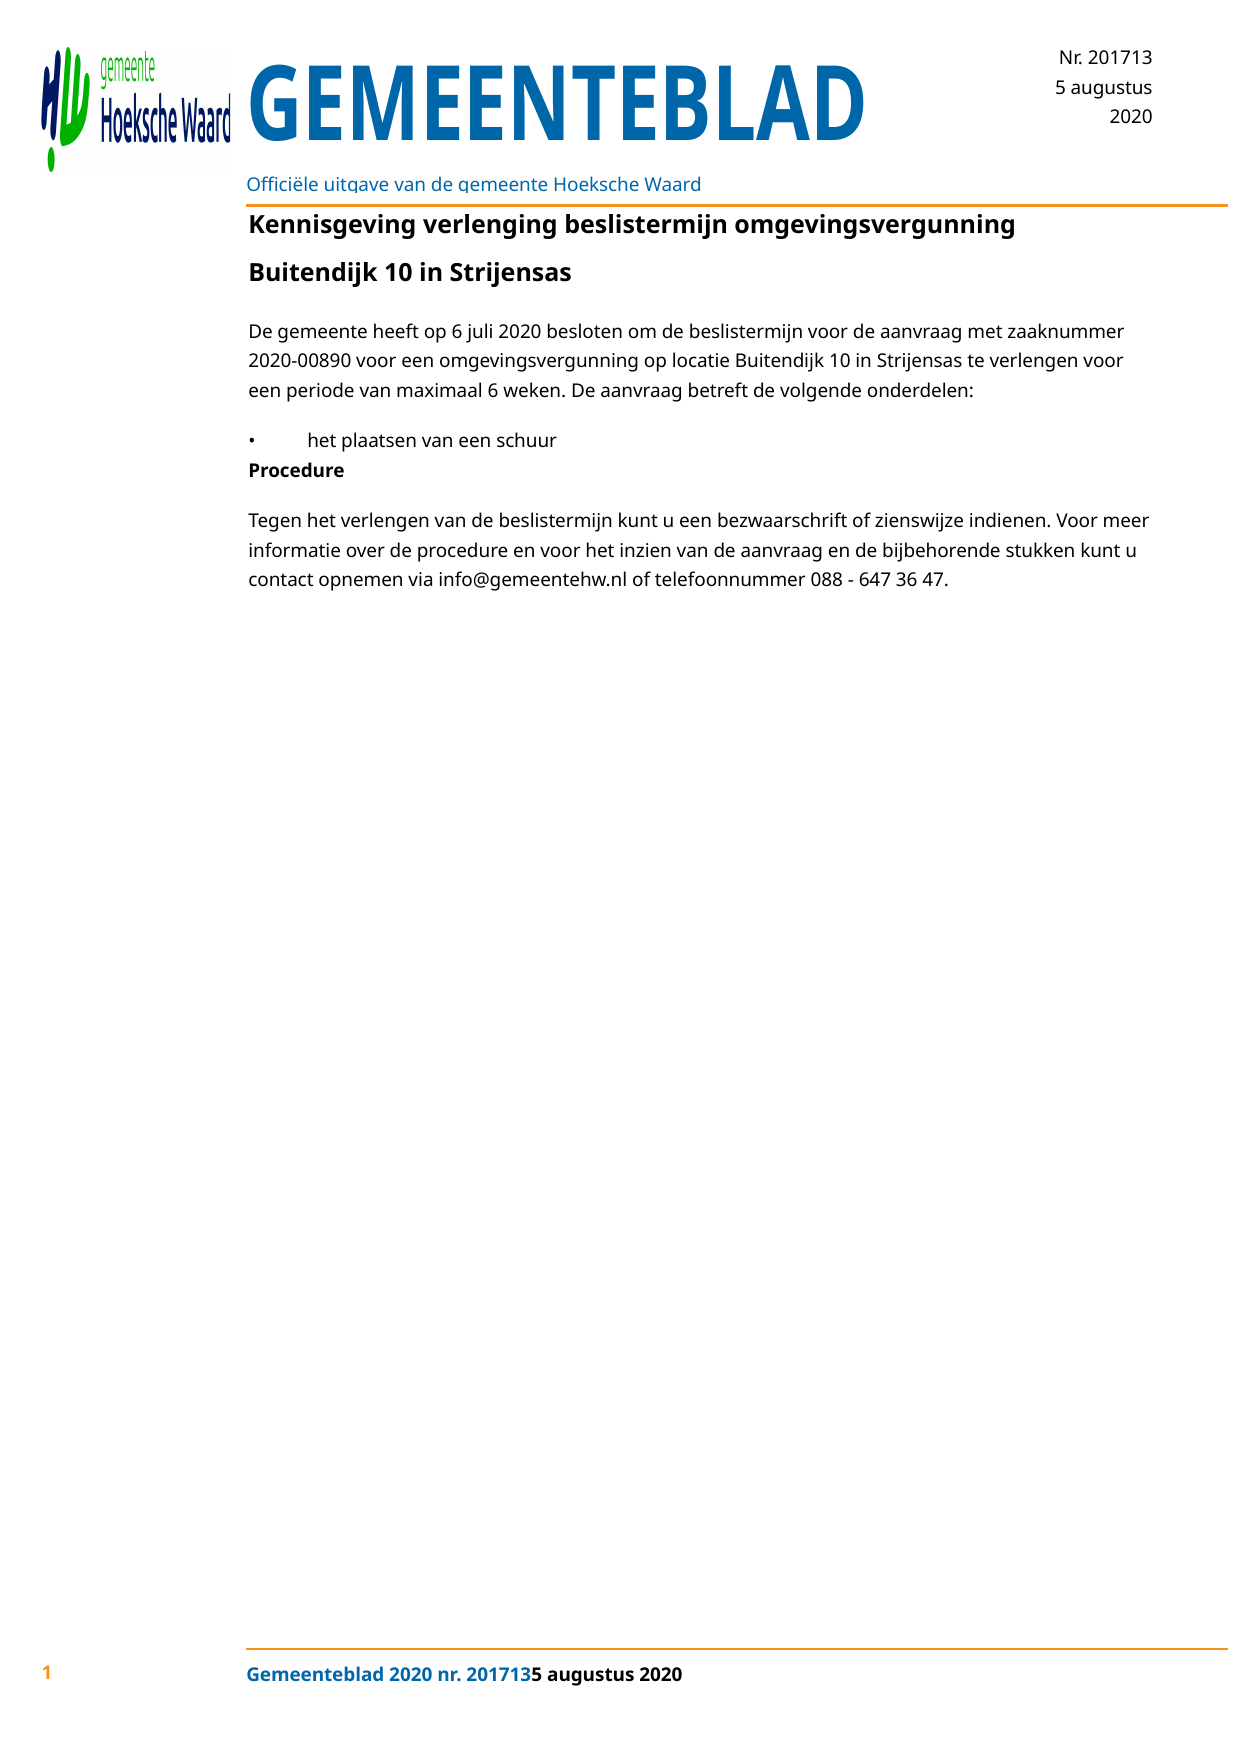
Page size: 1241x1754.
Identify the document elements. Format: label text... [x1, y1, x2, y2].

picture [41, 47, 231, 172]
list het plaatsen van een schuur [248, 427, 1152, 453]
text Tegen het verlengen van de beslistermijn kunt u een bezwaarschrift of zienswijze indienen. Voor meer informatie over de procedure en voor het inzien van de aanvraag en de bijbehorende stukken kunt u contact opnemen via info@gemeentehw.nl of telefoonnummer 088 - 647 36 47. [248, 507, 1152, 592]
text Kennisgeving verlenging beslistermijn omgevingsvergunning Buitendijk 10 in Strijensas [248, 207, 1152, 288]
text Procedure [248, 457, 1152, 483]
text De gemeente heeft op 6 juli 2020 besloten om de beslistermijn voor de aanvraag met zaaknummer 2020-00890 voor een omgevingsvergunning op locatie Buitendijk 10 in Strijensas te verlengen voor een periode van maximaal 6 weken. De aanvraag betreft de volgende onderdelen: [248, 318, 1152, 403]
